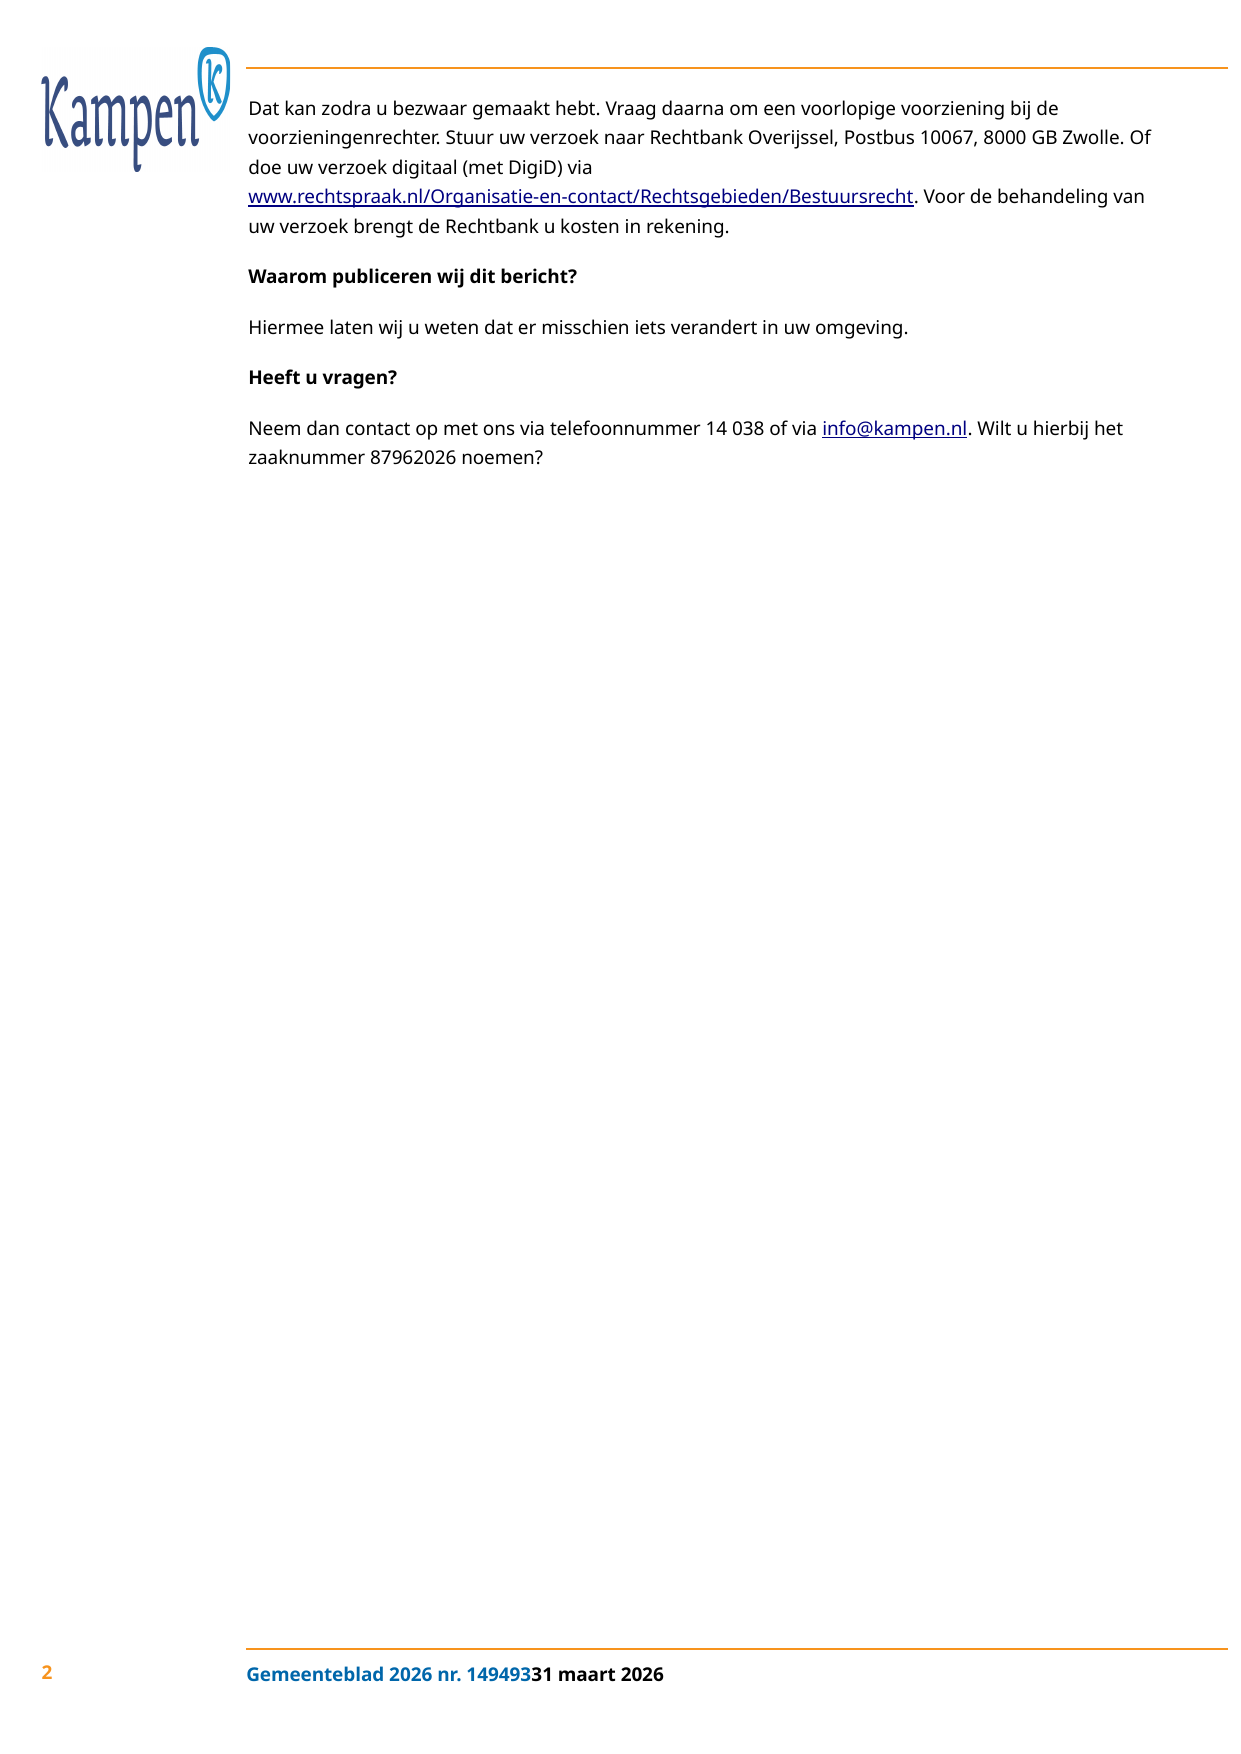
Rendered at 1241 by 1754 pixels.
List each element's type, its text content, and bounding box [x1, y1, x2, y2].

text Waarom publiceren wij dit bericht? [248, 263, 1152, 289]
text Heeft u vragen? [248, 364, 1152, 390]
text Dat kan zodra u bezwaar gemaakt hebt. Vraag daarna om een voorlopige voorziening bij de voorzieningenrechter. Stuur uw verzoek naar Rechtbank Overijssel, Postbus 10067, 8000 GB Zwolle. Of doe uw verzoek digitaal (met DigiD) via www.rechtspraak.nl/Organisatie-en-contact/Rechtsgebieden/Bestuursrecht. Voor de behandeling van uw verzoek brengt de Rechtbank u kosten in rekening. [248, 95, 1152, 239]
text Hiermee laten wij u weten dat er misschien iets verandert in uw omgeving. [248, 314, 1152, 340]
text Neem dan contact op met ons via telefoonnummer 14 038 of via info@kampen.nl. Wilt u hierbij het zaaknummer 87962026 noemen? [248, 415, 1152, 470]
picture [41, 47, 231, 172]
